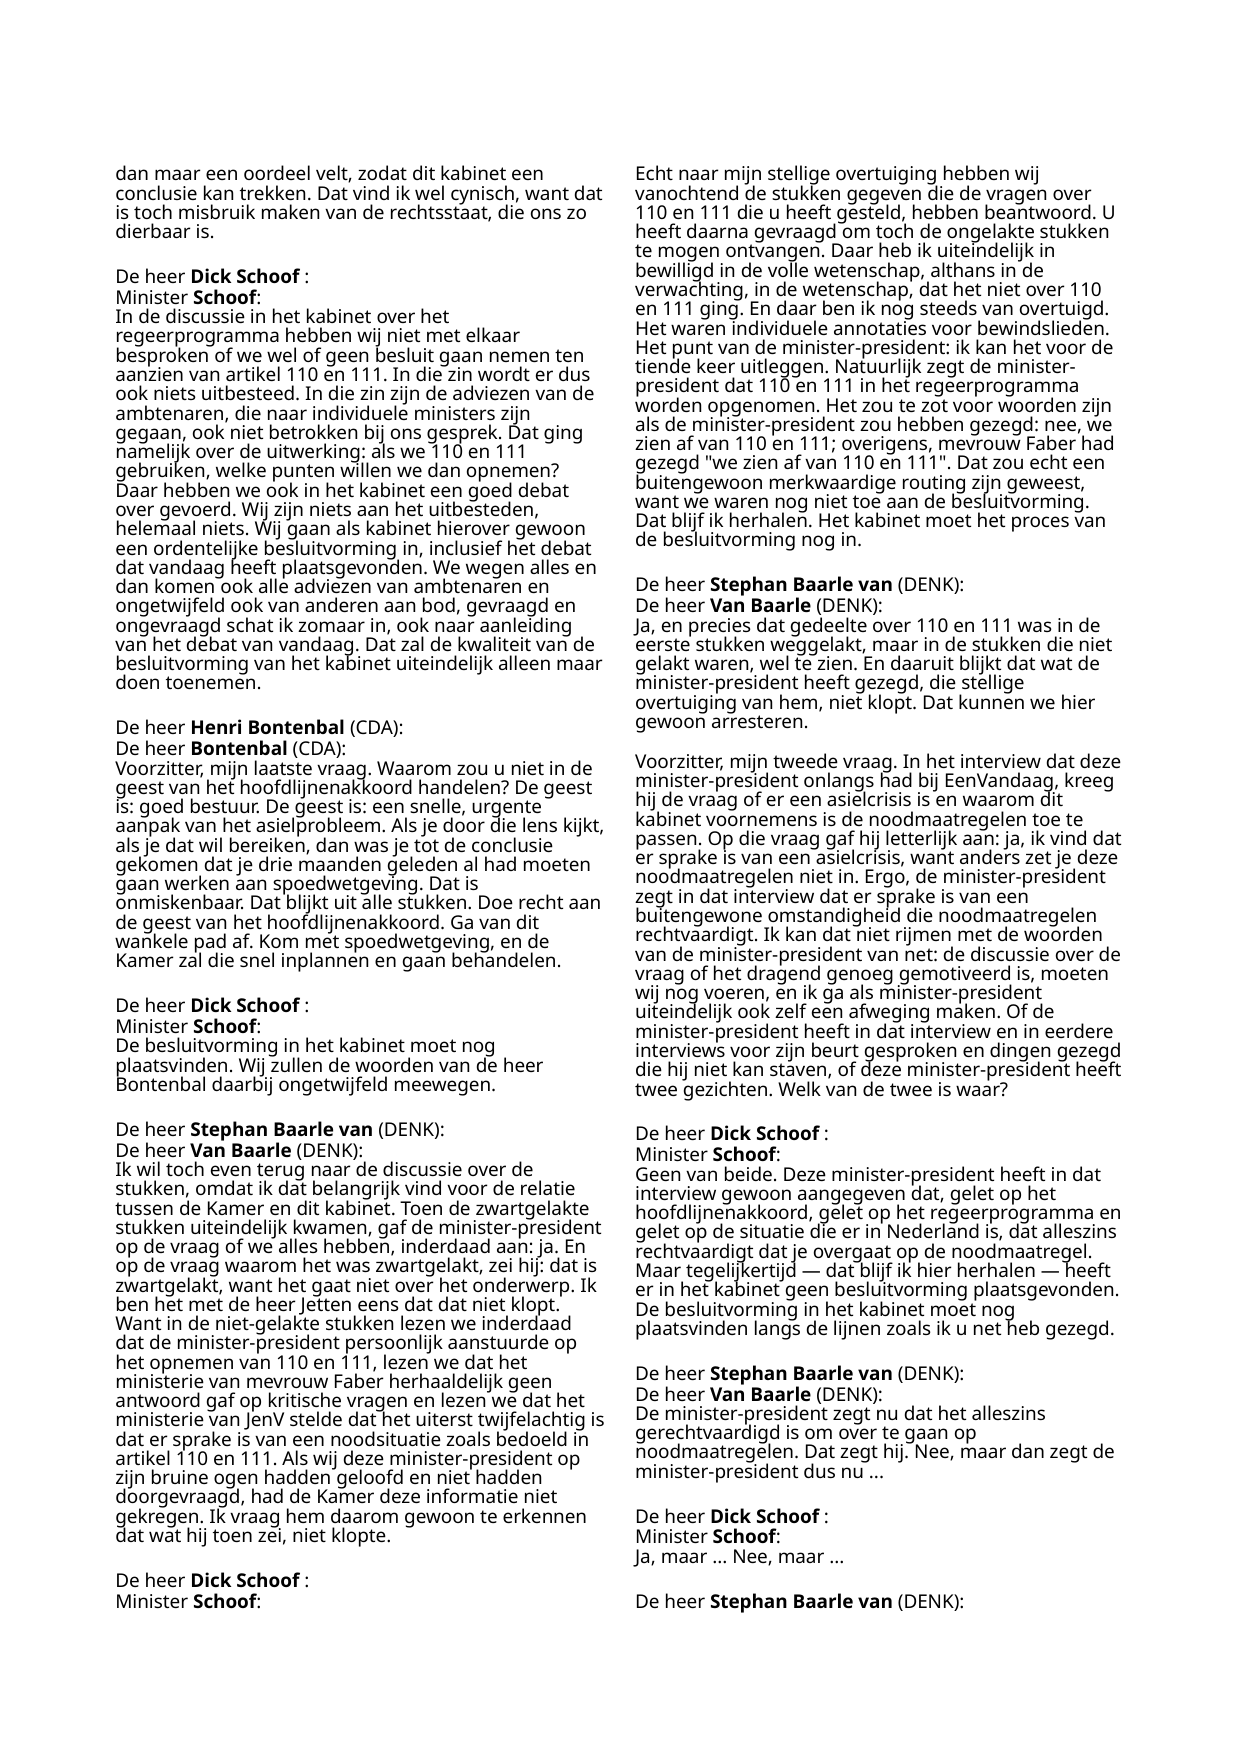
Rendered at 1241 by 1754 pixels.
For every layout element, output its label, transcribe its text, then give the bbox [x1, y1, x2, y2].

text In de discussie in het kabinet over het regeerprogramma hebben wij niet met elkaar besproken of we wel of geen besluit gaan nemen ten aanzien van artikel 110 en 111. In die zin wordt er dus ook niets uitbesteed. In die zin zijn de adviezen van de ambtenaren, die naar individuele ministers zijn gegaan, ook niet betrokken bij ons gesprek. Dat ging namelijk over de uitwerking: als we 110 en 111 gebruiken, welke punten willen we dan opnemen? Daar hebben we ook in het kabinet een goed debat over gevoerd. Wij zijn niets aan het uitbesteden, helemaal niets. Wij gaan als kabinet hierover gewoon een ordentelijke besluitvorming in, inclusief het debat dat vandaag heeft plaatsgevonden. We wegen alles en dan komen ook alle adviezen van ambtenaren en ongetwijfeld ook van anderen aan bod, gevraagd en ongevraagd schat ik zomaar in, ook naar aanleiding van het debat van vandaag. Dat zal de kwaliteit van de besluitvorming van het kabinet uiteindelijk alleen maar doen toenemen. [115, 308, 605, 694]
text De heer Stephan Baarle van (DENK): [115, 1116, 605, 1142]
text De heer Bontenbal (CDA): [115, 740, 605, 759]
text De heer Stephan Baarle van (DENK): [635, 1360, 1125, 1386]
text Minister Schoof: [635, 1528, 1125, 1548]
text Ik wil toch even terug naar de discussie over de stukken, omdat ik dat belangrijk vind voor de relatie tussen de Kamer en dit kabinet. Toen de zwartgelakte stukken uiteindelijk kwamen, gaf de minister-president op de vraag of we alles hebben, inderdaad aan: ja. En op de vraag waarom het was zwartgelakt, zei hij: dat is zwartgelakt, want het gaat niet over het onderwerp. Ik ben het met de heer Jetten eens dat dat niet klopt. Want in de niet-gelakte stukken lezen we inderdaad dat de minister-president persoonlijk aanstuurde op het opnemen van 110 en 111, lezen we dat het ministerie van mevrouw Faber herhaaldelijk geen antwoord gaf op kritische vragen en lezen we dat het ministerie van JenV stelde dat het uiterst twijfelachtig is dat er sprake is van een noodsituatie zoals bedoeld in artikel 110 en 111. Als wij deze minister-president op zijn bruine ogen hadden geloofd en niet hadden doorgevraagd, had de Kamer deze informatie niet gekregen. Ik vraag hem daarom gewoon te erkennen dat wat hij toen zei, niet klopte. [115, 1161, 605, 1546]
text Minister Schoof: [115, 289, 605, 308]
text De heer Van Baarle (DENK): [115, 1142, 605, 1161]
text De heer Stephan Baarle van (DENK): [635, 1588, 1125, 1614]
text De minister-president zegt nu dat het alleszins gerechtvaardigd is om over te gaan op noodmaatregelen. Dat zegt hij. Nee, maar dan zegt de minister-president dus nu ... [635, 1405, 1125, 1482]
text Ja, en precies dat gedeelte over 110 en 111 was in de eerste stukken weggelakt, maar in de stukken die niet gelakt waren, wel te zien. En daaruit blijkt dat wat de minister-president heeft gezegd, die stellige overtuiging van hem, niet klopt. Dat kunnen we hier gewoon arresteren. [635, 617, 1125, 732]
text dan maar een oordeel velt, zodat dit kabinet een conclusie kan trekken. Dat vind ik wel cynisch, want dat is toch misbruik maken van de rechtsstaat, die ons zo dierbaar is. [115, 165, 605, 242]
text De heer Dick Schoof : [635, 1503, 1125, 1528]
text Echt naar mijn stellige overtuiging hebben wij vanochtend de stukken gegeven die de vragen over 110 en 111 die u heeft gesteld, hebben beantwoord. U heeft daarna gevraagd om toch de ongelakte stukken te mogen ontvangen. Daar heb ik uiteindelijk in bewilligd in de volle wetenschap, althans in de verwachting, in de wetenschap, dat het niet over 110 en 111 ging. En daar ben ik nog steeds van overtuigd. Het waren individuele annotaties voor bewindslieden. Het punt van de minister-president: ik kan het voor de tiende keer uitleggen. Natuurlijk zegt de minister-president dat 110 en 111 in het regeerprogramma worden opgenomen. Het zou te zot voor woorden zijn als de minister-president zou hebben gezegd: nee, we zien af van 110 en 111; overigens, mevrouw Faber had gezegd "we zien af van 110 en 111". Dat zou echt een buitengewoon merkwaardige routing zijn geweest, want we waren nog niet toe aan de besluitvorming. Dat blijf ik herhalen. Het kabinet moet het proces van de besluitvorming nog in. [635, 165, 1125, 551]
text De heer Stephan Baarle van (DENK): [635, 572, 1125, 597]
text Voorzitter, mijn laatste vraag. Waarom zou u niet in de geest van het hoofdlijnenakkoord handelen? De geest is: goed bestuur. De geest is: een snelle, urgente aanpak van het asielprobleem. Als je door die lens kijkt, als je dat wil bereiken, dan was je tot de conclusie gekomen dat je drie maanden geleden al had moeten gaan werken aan spoedwetgeving. Dat is onmiskenbaar. Dat blijkt uit alle stukken. Doe recht aan de geest van het hoofdlijnenakkoord. Ga van dit wankele pad af. Kom met spoedwetgeving, en de Kamer zal die snel inplannen en gaan behandelen. [115, 759, 605, 971]
text Ja, maar ... Nee, maar ... [635, 1548, 1125, 1567]
text De heer Dick Schoof : [115, 263, 605, 289]
text De heer Van Baarle (DENK): [635, 1386, 1125, 1405]
text De heer Dick Schoof : [115, 1567, 605, 1593]
text De heer Henri Bontenbal (CDA): [115, 714, 605, 740]
text Voorzitter, mijn tweede vraag. In het interview dat deze minister-president onlangs had bij EenVandaag, kreeg hij de vraag of er een asielcrisis is en waarom dit kabinet voornemens is de noodmaatregelen toe te passen. Op die vraag gaf hij letterlijk aan: ja, ik vind dat er sprake is van een asielcrisis, want anders zet je deze noodmaatregelen niet in. Ergo, de minister-president zegt in dat interview dat er sprake is van een buitengewone omstandigheid die noodmaatregelen rechtvaardigt. Ik kan dat niet rijmen met de woorden van de minister-president van net: de discussie over de vraag of het dragend genoeg gemotiveerd is, moeten wij nog voeren, en ik ga als minister-president uiteindelijk ook zelf een afweging maken. Of de minister-president heeft in dat interview en in eerdere interviews voor zijn beurt gesproken en dingen gezegd die hij niet kan staven, of deze minister-president heeft twee gezichten. Welk van de twee is waar? [635, 753, 1125, 1100]
text Minister Schoof: [115, 1018, 605, 1037]
text De heer Dick Schoof : [635, 1121, 1125, 1146]
text De heer Van Baarle (DENK): [635, 597, 1125, 617]
text Minister Schoof: [115, 1593, 605, 1612]
text De heer Dick Schoof : [115, 992, 605, 1018]
text Minister Schoof: [635, 1146, 1125, 1166]
text Geen van beide. Deze minister-president heeft in dat interview gewoon aangegeven dat, gelet op het hoofdlijnenakkoord, gelet op het regeerprogramma en gelet op de situatie die er in Nederland is, dat alleszins rechtvaardigt dat je overgaat op de noodmaatregel. Maar tegelijkertijd — dat blijf ik hier herhalen — heeft er in het kabinet geen besluitvorming plaatsgevonden. De besluitvorming in het kabinet moet nog plaatsvinden langs de lijnen zoals ik u net heb gezegd. [635, 1166, 1125, 1339]
text De besluitvorming in het kabinet moet nog plaatsvinden. Wij zullen de woorden van de heer Bontenbal daarbij ongetwijfeld meewegen. [115, 1037, 605, 1095]
